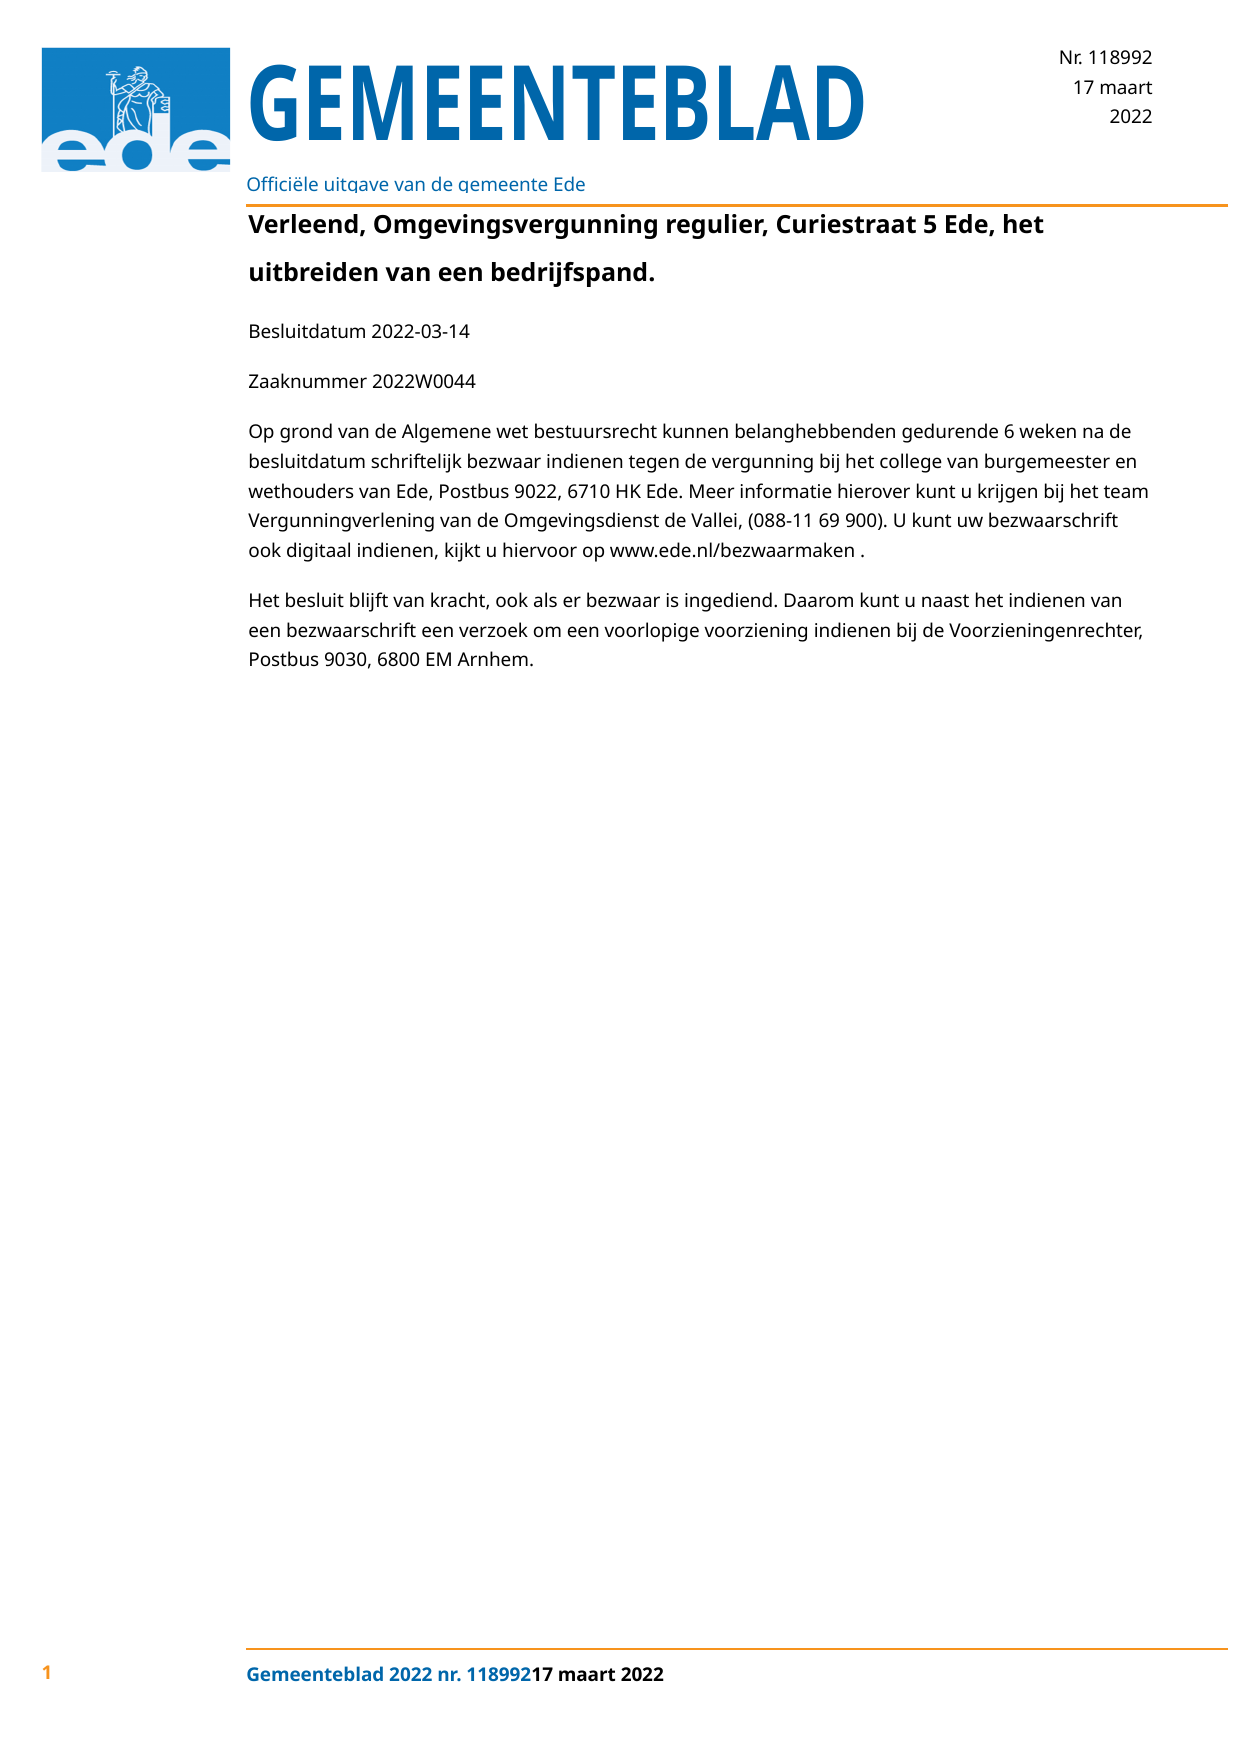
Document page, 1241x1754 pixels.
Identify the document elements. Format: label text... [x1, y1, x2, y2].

text Besluitdatum 2022-03-14 [248, 318, 1152, 344]
text Het besluit blijft van kracht, ook als er bezwaar is ingediend. Daarom kunt u naast het indienen van een bezwaarschrift een verzoek om een voorlopige voorziening indienen bij de Voorzieningenrechter, Postbus 9030, 6800 EM Arnhem. [248, 587, 1152, 672]
picture [41, 47, 231, 172]
text Zaaknummer 2022W0044 [248, 368, 1152, 394]
text Verleend, Omgevingsvergunning regulier, Curiestraat 5 Ede, het uitbreiden van een bedrijfspand. [248, 207, 1152, 288]
text Op grond van de Algemene wet bestuursrecht kunnen belanghebbenden gedurende 6 weken na de besluitdatum schriftelijk bezwaar indienen tegen de vergunning bij het college van burgemeester en wethouders van Ede, Postbus 9022, 6710 HK Ede. Meer informatie hierover kunt u krijgen bij het team Vergunningverlening van de Omgevingsdienst de Vallei, (088-11 69 900). U kunt uw bezwaarschrift ook digitaal indienen, kijkt u hiervoor op www.ede.nl/bezwaarmaken . [248, 419, 1152, 563]
